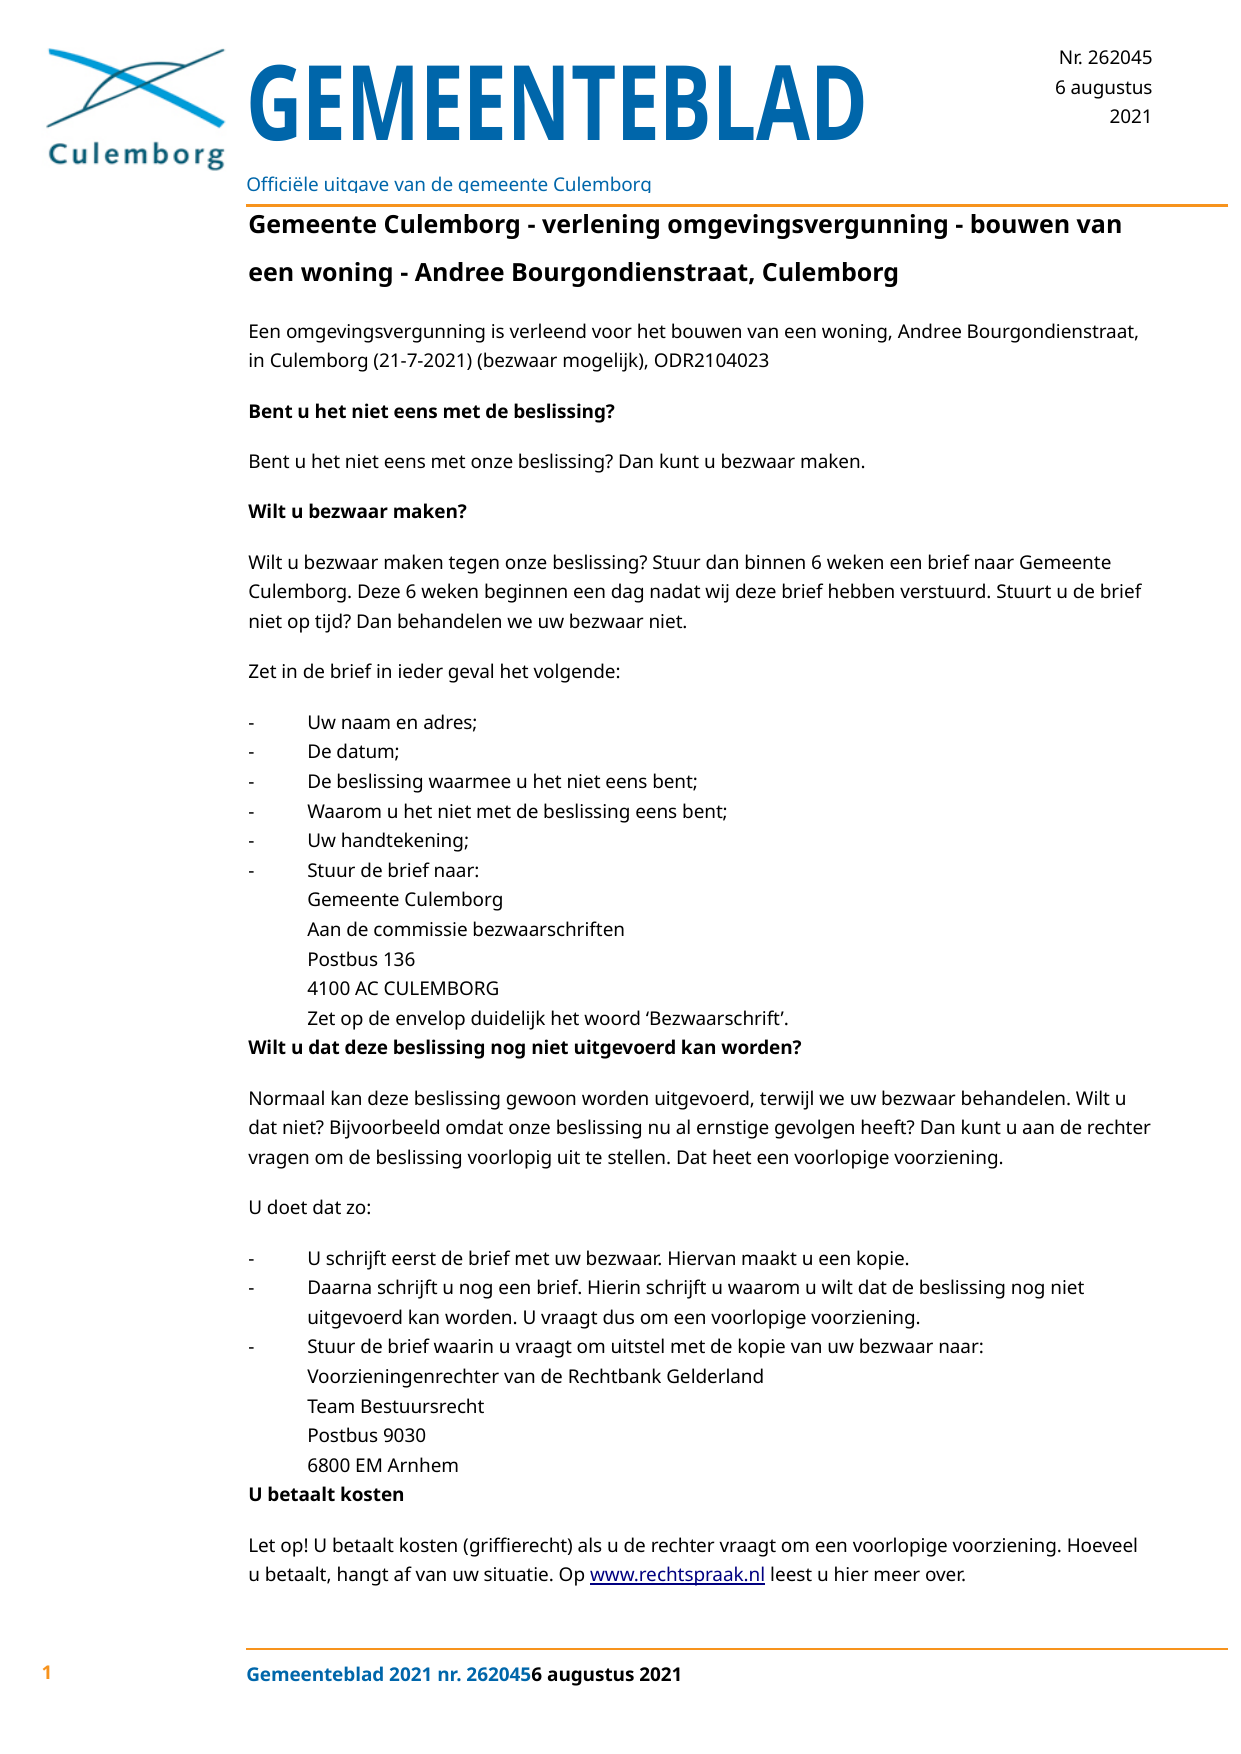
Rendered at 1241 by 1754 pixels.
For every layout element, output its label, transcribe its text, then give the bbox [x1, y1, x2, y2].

text Zet in de brief in ieder geval het volgende: [248, 659, 1152, 684]
list Aan de commissie bezwaarschriften [248, 916, 1152, 942]
list Stuur de brief naar: [248, 857, 1152, 883]
text Let op! U betaalt kosten (griffierecht) als u de rechter vraagt om een voorlopige voorziening. Hoeveel u betaalt, hangt af van uw situatie. Op www.rechtspraak.nl leest u hier meer over. [248, 1532, 1152, 1587]
picture [41, 47, 231, 172]
list Uw handtekening; [248, 827, 1152, 853]
text U doet dat zo: [248, 1194, 1152, 1220]
text U betaalt kosten [248, 1482, 1152, 1507]
list Daarna schrijft u nog een brief. Hierin schrijft u waarom u wilt dat de beslissing nog niet uitgevoerd kan worden. U vraagt dus om een voorlopige voorziening. [248, 1274, 1152, 1330]
list Team Bestuursrecht [248, 1393, 1152, 1419]
text Gemeente Culemborg - verlening omgevingsvergunning - bouwen van een woning - Andree Bourgondienstraat, Culemborg [248, 207, 1152, 288]
list Zet op de envelop duidelijk het woord ‘Bezwaarschrift’. [248, 1005, 1152, 1031]
list De datum; [248, 739, 1152, 764]
list Stuur de brief waarin u vraagt om uitstel met de kopie van uw bezwaar naar: [248, 1334, 1152, 1359]
list U schrijft eerst de brief met uw bezwaar. Hiervan maakt u een kopie. [248, 1245, 1152, 1271]
list Voorzieningenrechter van de Rechtbank Gelderland [248, 1363, 1152, 1389]
list De beslissing waarmee u het niet eens bent; [248, 768, 1152, 794]
text Bent u het niet eens met de beslissing? [248, 398, 1152, 424]
list Gemeente Culemborg [248, 887, 1152, 912]
list 6800 EM Arnhem [248, 1452, 1152, 1478]
text Wilt u dat deze beslissing nog niet uitgevoerd kan worden? [248, 1034, 1152, 1060]
list 4100 AC CULEMBORG [248, 975, 1152, 1001]
text Wilt u bezwaar maken? [248, 499, 1152, 524]
text Een omgevingsvergunning is verleend voor het bouwen van een woning, Andree Bourgondienstraat, in Culemborg (21-7-2021) (bezwaar mogelijk), ODR2104023 [248, 318, 1152, 373]
list Postbus 9030 [248, 1422, 1152, 1448]
list Waarom u het niet met de beslissing eens bent; [248, 798, 1152, 824]
text Bent u het niet eens met onze beslissing? Dan kunt u bezwaar maken. [248, 448, 1152, 474]
text Normaal kan deze beslissing gewoon worden uitgevoerd, terwijl we uw bezwaar behandelen. Wilt u dat niet? Bijvoorbeeld omdat onze beslissing nu al ernstige gevolgen heeft? Dan kunt u aan de rechter vragen om de beslissing voorlopig uit te stellen. Dat heet een voorlopige voorziening. [248, 1085, 1152, 1170]
list Uw naam en adres; [248, 709, 1152, 735]
list Postbus 136 [248, 946, 1152, 972]
text Wilt u bezwaar maken tegen onze beslissing? Stuur dan binnen 6 weken een brief naar Gemeente Culemborg. Deze 6 weken beginnen een dag nadat wij deze brief hebben verstuurd. Stuurt u de brief niet op tijd? Dan behandelen we uw bezwaar niet. [248, 549, 1152, 634]
